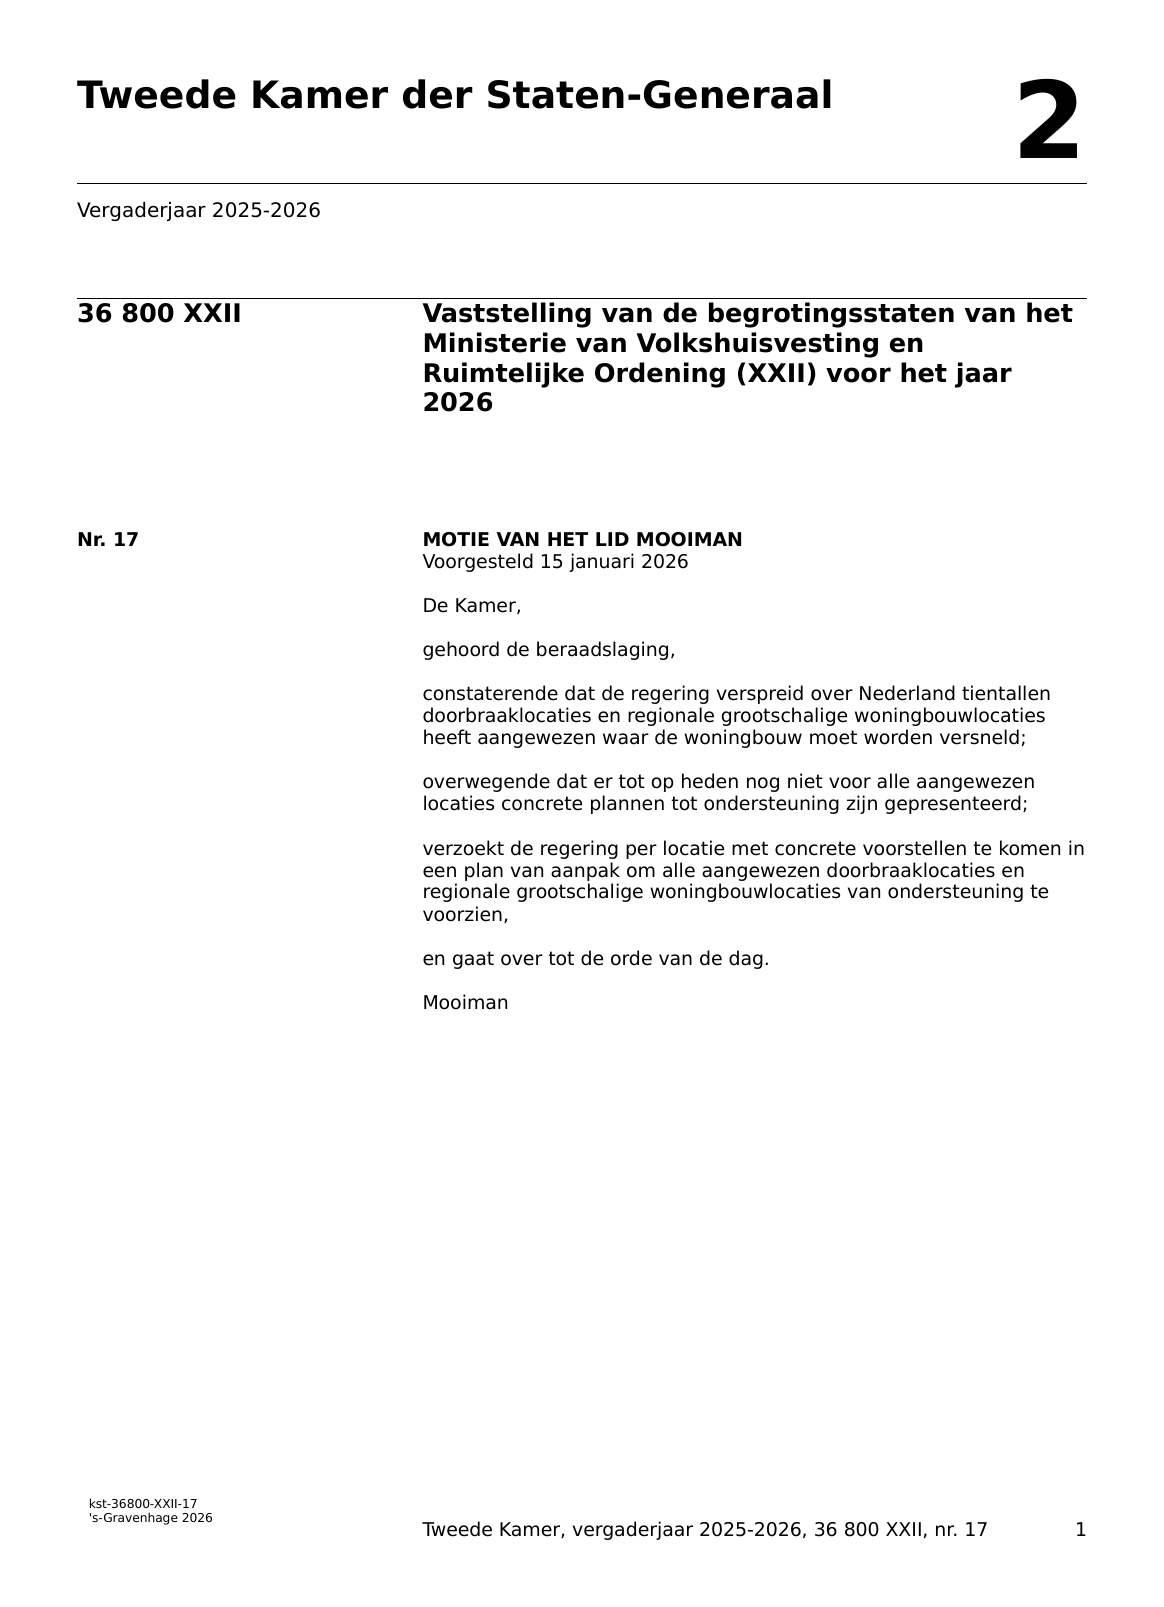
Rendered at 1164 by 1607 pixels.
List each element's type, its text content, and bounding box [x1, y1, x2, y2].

text constaterende dat de regering verspreid over Nederland tientallen doorbraaklocaties en regionale grootschalige woningbouwlocaties heeft aangewezen waar de woningbouw moet worden versneld; [422, 683, 1087, 749]
text Mooiman [422, 992, 1087, 1014]
subtitle 36 800 XXII Vaststelling van de begrotingsstaten van het Ministerie van Volkshuisvesting en Ruimtelijke Ordening (XXII) voor het jaar 2026 [77, 299, 1087, 418]
table_header Tweede Kamer der Staten-Generaal [77, 59, 886, 183]
text overwegende dat er tot op heden nog niet voor alle aangewezen locaties concrete plannen tot ondersteuning zijn gepresenteerd; [422, 771, 1087, 815]
text Voorgesteld 15 januari 2026 [422, 551, 1087, 573]
text kst-36800-XXII-17 [88, 1497, 323, 1511]
text De Kamer, [422, 595, 1087, 617]
text gehoord de beraadslaging, [422, 639, 1087, 661]
table_header 2 [886, 59, 1087, 183]
text en gaat over tot de orde van de dag. [422, 948, 1087, 969]
table_cell Vergaderjaar 2025-2026 [77, 184, 1087, 298]
text verzoekt de regering per locatie met concrete voorstellen te komen in een plan van aanpak om alle aangewezen doorbraaklocaties en regionale grootschalige woningbouwlocaties van ondersteuning te voorzien, [422, 837, 1087, 925]
subtitle Nr. 17 MOTIE VAN HET LID MOOIMAN [77, 529, 1087, 551]
text 's-Gravenhage 2026 [88, 1511, 323, 1525]
